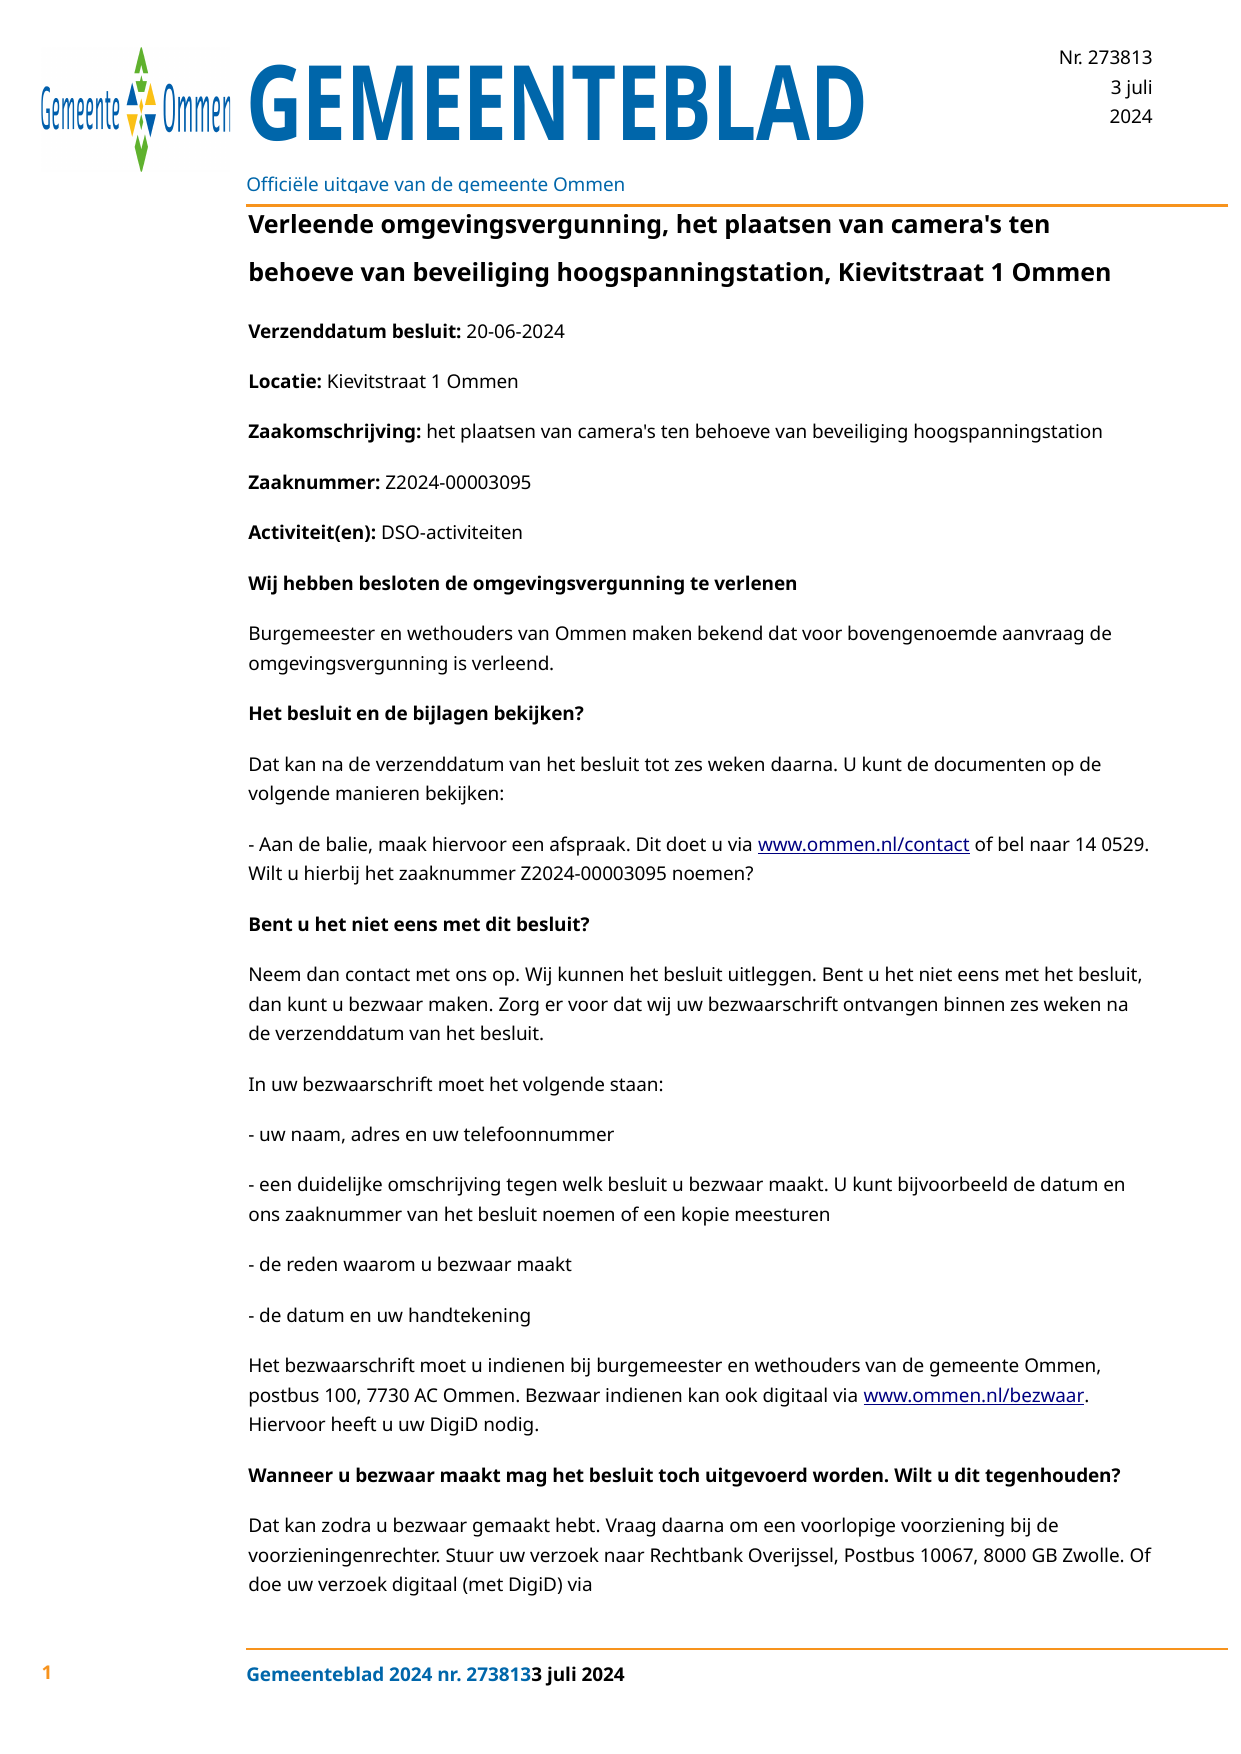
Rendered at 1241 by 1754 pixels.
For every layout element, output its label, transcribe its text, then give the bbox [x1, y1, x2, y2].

text In uw bezwaarschrift moet het volgende staan: [248, 1071, 1152, 1097]
text - een duidelijke omschrijving tegen welk besluit u bezwaar maakt. U kunt bijvoorbeeld de datum en ons zaaknummer van het besluit noemen of een kopie meesturen [248, 1172, 1152, 1227]
text Wij hebben besloten de omgevingsvergunning te verlenen [248, 570, 1152, 596]
text Zaaknummer: Z2024-00003095 [248, 469, 1152, 495]
text Dat kan zodra u bezwaar gemaakt hebt. Vraag daarna om een voorlopige voorziening bij de voorzieningenrechter. Stuur uw verzoek naar Rechtbank Overijssel, Postbus 10067, 8000 GB Zwolle. Of doe uw verzoek digitaal (met DigiD) via [248, 1512, 1152, 1597]
text - de datum en uw handtekening [248, 1302, 1152, 1328]
text Wanneer u bezwaar maakt mag het besluit toch uitgevoerd worden. Wilt u dit tegenhouden? [248, 1462, 1152, 1488]
text Het besluit en de bijlagen bekijken? [248, 700, 1152, 726]
text Zaakomschrijving: het plaatsen van camera's ten behoeve van beveiliging hoogspanningstation [248, 419, 1152, 444]
text Neem dan contact met ons op. Wij kunnen het besluit uitleggen. Bent u het niet eens met het besluit, dan kunt u bezwaar maken. Zorg er voor dat wij uw bezwaarschrift ontvangen binnen zes weken na de verzenddatum van het besluit. [248, 961, 1152, 1046]
text Activiteit(en): DSO-activiteiten [248, 519, 1152, 545]
text Het bezwaarschrift moet u indienen bij burgemeester en wethouders van de gemeente Ommen, postbus 100, 7730 AC Ommen. Bezwaar indienen kan ook digitaal via www.ommen.nl/bezwaar. Hiervoor heeft u uw DigiD nodig. [248, 1352, 1152, 1437]
text - de reden waarom u bezwaar maakt [248, 1252, 1152, 1277]
text Bent u het niet eens met dit besluit? [248, 911, 1152, 937]
text Verzenddatum besluit: 20-06-2024 [248, 318, 1152, 344]
text - uw naam, adres en uw telefoonnummer [248, 1121, 1152, 1147]
text Locatie: Kievitstraat 1 Ommen [248, 368, 1152, 394]
text Burgemeester en wethouders van Ommen maken bekend dat voor bovengenoemde aanvraag de omgevingsvergunning is verleend. [248, 620, 1152, 676]
text - Aan de balie, maak hiervoor een afspraak. Dit doet u via www.ommen.nl/contact of bel naar 14 0529. Wilt u hierbij het zaaknummer Z2024-00003095 noemen? [248, 831, 1152, 886]
text Dat kan na de verzenddatum van het besluit tot zes weken daarna. U kunt de documenten op de volgende manieren bekijken: [248, 751, 1152, 806]
text Verleende omgevingsvergunning, het plaatsen van camera's ten behoeve van beveiliging hoogspanningstation, Kievitstraat 1 Ommen [248, 207, 1152, 288]
picture [41, 47, 231, 172]
